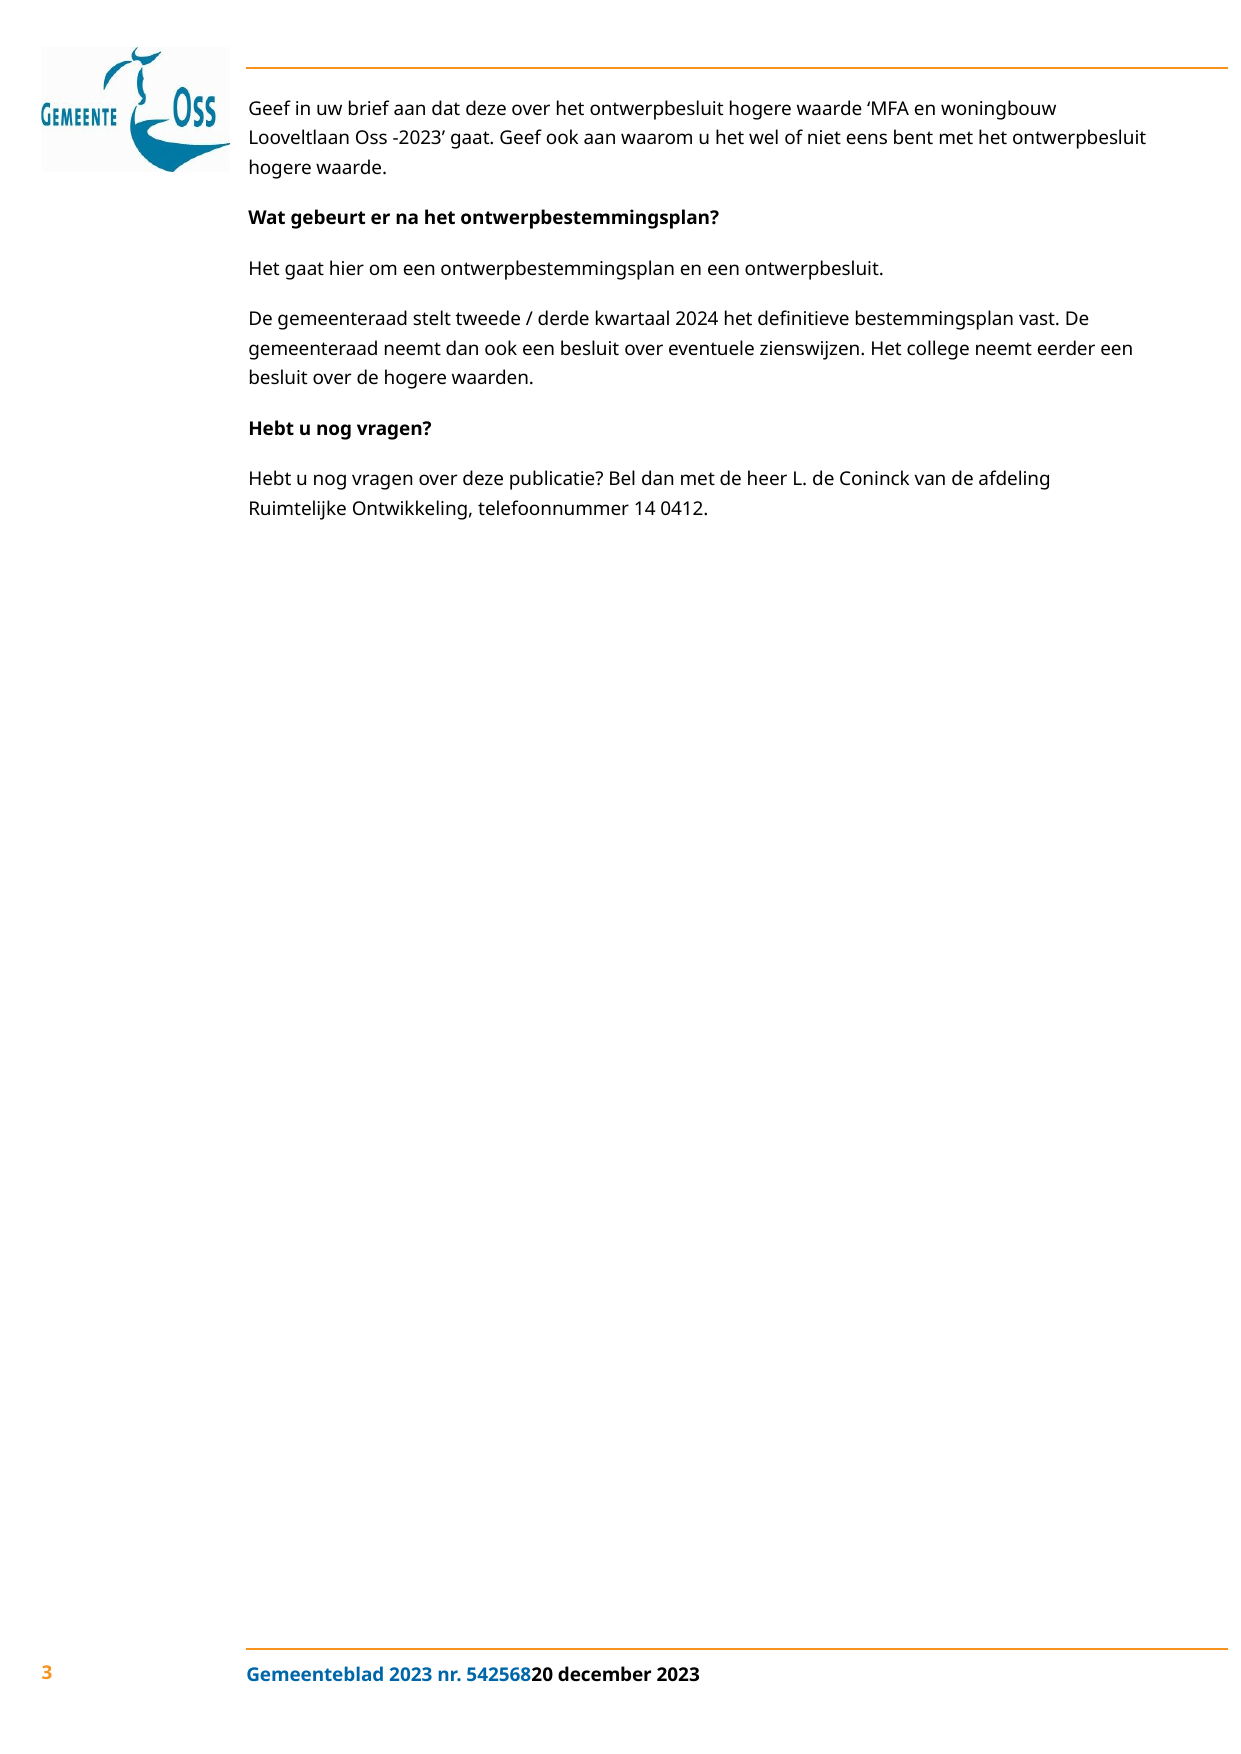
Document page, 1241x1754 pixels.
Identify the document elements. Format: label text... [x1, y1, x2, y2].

text Geef in uw brief aan dat deze over het ontwerpbesluit hogere waarde ‘MFA en woningbouw Looveltlaan Oss -2023’ gaat. Geef ook aan waarom u het wel of niet eens bent met het ontwerpbesluit hogere waarde. [248, 95, 1152, 180]
text De gemeenteraad stelt tweede / derde kwartaal 2024 het definitieve bestemmingsplan vast. De gemeenteraad neemt dan ook een besluit over eventuele zienswijzen. Het college neemt eerder een besluit over de hogere waarden. [248, 305, 1152, 390]
text Het gaat hier om een ontwerpbestemmingsplan en een ontwerpbesluit. [248, 255, 1152, 281]
text Wat gebeurt er na het ontwerpbestemmingsplan? [248, 204, 1152, 230]
text Hebt u nog vragen? [248, 415, 1152, 441]
text Hebt u nog vragen over deze publicatie? Bel dan met de heer L. de Coninck van de afdeling Ruimtelijke Ontwikkeling, telefoonnummer 14 0412. [248, 465, 1152, 521]
picture [41, 47, 231, 172]
